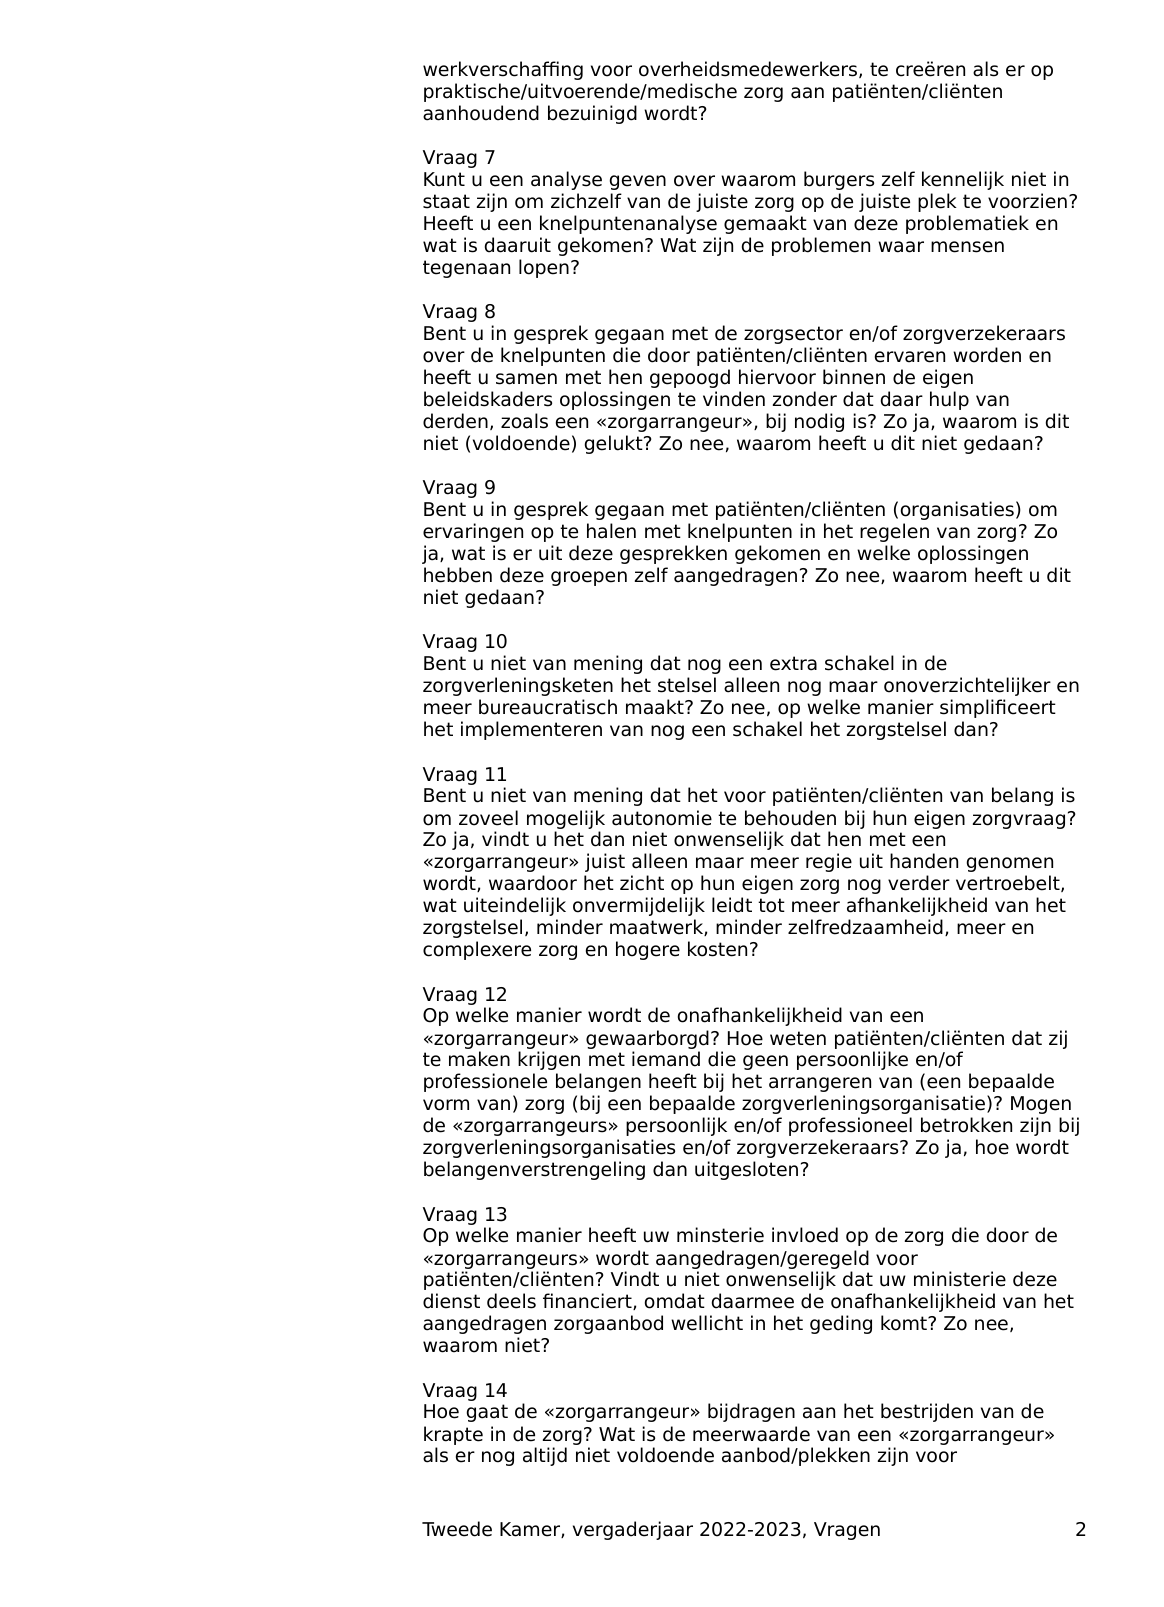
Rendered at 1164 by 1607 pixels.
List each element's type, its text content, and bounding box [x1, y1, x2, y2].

text Bent u niet van mening dat nog een extra schakel in de zorgverleningsketen het stelsel alleen nog maar onoverzichtelijker en meer bureaucratisch maakt? Zo nee, op welke manier simplificeert het implementeren van nog een schakel het zorgstelsel dan? [422, 653, 1087, 741]
text Vraag 8 [422, 301, 1087, 323]
text Vraag 9 [422, 477, 1087, 499]
text Bent u in gesprek gegaan met patiënten/cliënten (organisaties) om ervaringen op te halen met knelpunten in het regelen van zorg? Zo ja, wat is er uit deze gesprekken gekomen en welke oplossingen hebben deze groepen zelf aangedragen? Zo nee, waarom heeft u dit niet gedaan? [422, 499, 1087, 609]
text Op welke manier heeft uw minsterie invloed op de zorg die door de «zorgarrangeurs» wordt aangedragen/geregeld voor patiënten/cliënten? Vindt u niet onwenselijk dat uw ministerie deze dienst deels financiert, omdat daarmee de onafhankelijkheid van het aangedragen zorgaanbod wellicht in het geding komt? Zo nee, waarom niet? [422, 1225, 1087, 1357]
text werkverschaffing voor overheidsmedewerkers, te creëren als er op praktische/uitvoerende/medische zorg aan patiënten/cliënten aanhoudend bezuinigd wordt? [422, 59, 1087, 125]
text Op welke manier wordt de onafhankelijkheid van een «zorgarrangeur» gewaarborgd? Hoe weten patiënten/cliënten dat zij te maken krijgen met iemand die geen persoonlijke en/of professionele belangen heeft bij het arrangeren van (een bepaalde vorm van) zorg (bij een bepaalde zorgverleningsorganisatie)? Mogen de «zorgarrangeurs» persoonlijk en/of professioneel betrokken zijn bij zorgverleningsorganisaties en/of zorgverzekeraars? Zo ja, hoe wordt belangenverstrengeling dan uitgesloten? [422, 1005, 1087, 1181]
text Hoe gaat de «zorgarrangeur» bijdragen aan het bestrijden van de krapte in de zorg? Wat is de meerwaarde van een «zorgarrangeur» als er nog altijd niet voldoende aanbod/plekken zijn voor [422, 1401, 1087, 1467]
text Vraag 13 [422, 1203, 1087, 1225]
text Bent u in gesprek gegaan met de zorgsector en/of zorgverzekeraars over de knelpunten die door patiënten/cliënten ervaren worden en heeft u samen met hen gepoogd hiervoor binnen de eigen beleidskaders oplossingen te vinden zonder dat daar hulp van derden, zoals een «zorgarrangeur», bij nodig is? Zo ja, waarom is dit niet (voldoende) gelukt? Zo nee, waarom heeft u dit niet gedaan? [422, 323, 1087, 455]
text Vraag 7 [422, 147, 1087, 169]
text Vraag 12 [422, 983, 1087, 1005]
text Vraag 14 [422, 1379, 1087, 1401]
text Kunt u een analyse geven over waarom burgers zelf kennelijk niet in staat zijn om zichzelf van de juiste zorg op de juiste plek te voorzien? Heeft u een knelpuntenanalyse gemaakt van deze problematiek en wat is daaruit gekomen? Wat zijn de problemen waar mensen tegenaan lopen? [422, 169, 1087, 279]
text Vraag 11 [422, 763, 1087, 785]
text Vraag 10 [422, 631, 1087, 653]
text Bent u niet van mening dat het voor patiënten/cliënten van belang is om zoveel mogelijk autonomie te behouden bij hun eigen zorgvraag? Zo ja, vindt u het dan niet onwenselijk dat hen met een «zorgarrangeur» juist alleen maar meer regie uit handen genomen wordt, waardoor het zicht op hun eigen zorg nog verder vertroebelt, wat uiteindelijk onvermijdelijk leidt tot meer afhankelijkheid van het zorgstelsel, minder maatwerk, minder zelfredzaamheid, meer en complexere zorg en hogere kosten? [422, 785, 1087, 961]
